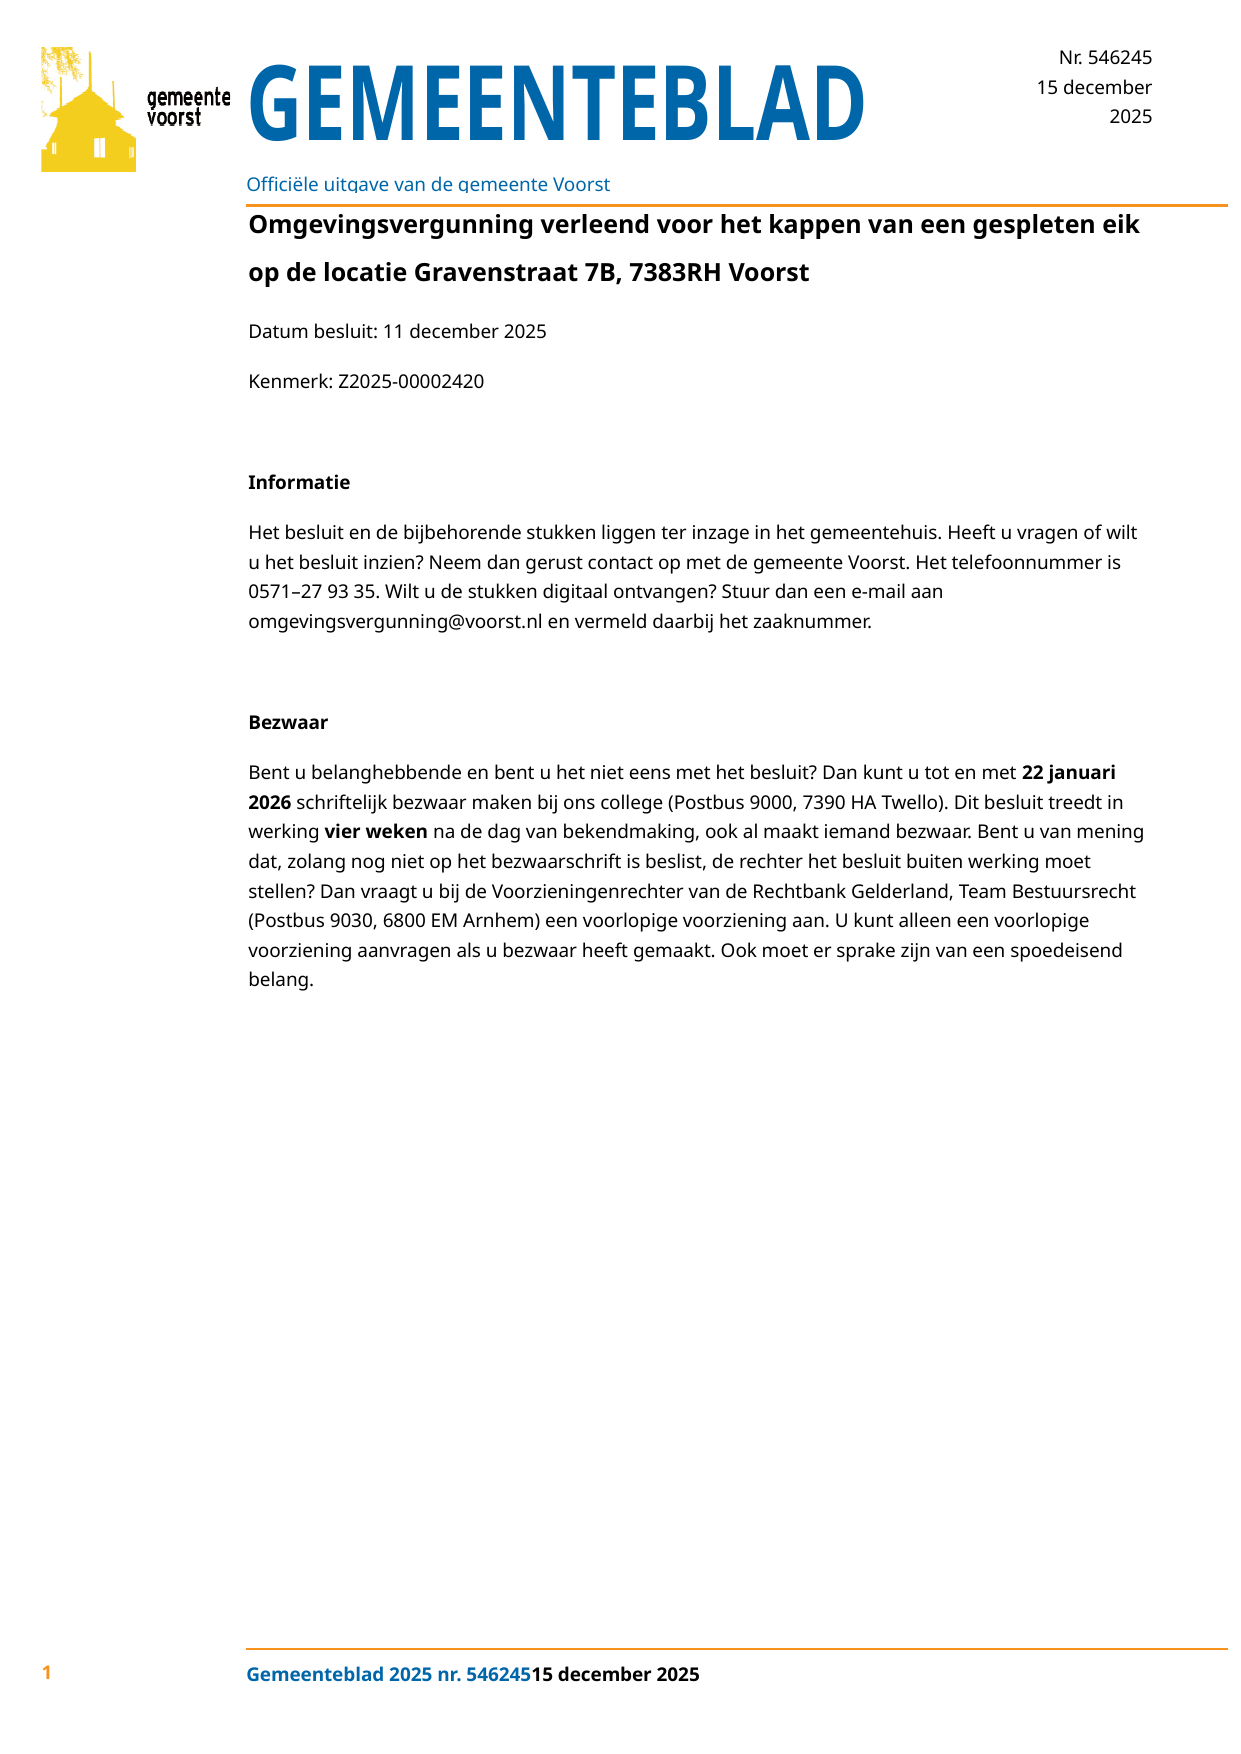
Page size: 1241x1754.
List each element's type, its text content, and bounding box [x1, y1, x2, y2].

text Bezwaar [248, 709, 1152, 735]
text Kenmerk: Z2025-00002420 [248, 368, 1152, 394]
text Bent u belanghebbende en bent u het niet eens met het besluit? Dan kunt u tot en met 22 januari 2026 schriftelijk bezwaar maken bij ons college (Postbus 9000, 7390 HA Twello). Dit besluit treedt in werking vier weken na de dag van bekendmaking, ook al maakt iemand bezwaar. Bent u van mening dat, zolang nog niet op het bezwaarschrift is beslist, de rechter het besluit buiten werking moet stellen? Dan vraagt u bij de Voorzieningenrechter van de Rechtbank Gelderland, Team Bestuursrecht (Postbus 9030, 6800 EM Arnhem) een voorlopige voorziening aan. U kunt alleen een voorlopige voorziening aanvragen als u bezwaar heeft gemaakt. Ook moet er sprake zijn van een spoedeisend belang. [248, 759, 1152, 992]
picture [41, 47, 231, 172]
text Het besluit en de bijbehorende stukken liggen ter inzage in het gemeentehuis. Heeft u vragen of wilt u het besluit inzien? Neem dan gerust contact op met de gemeente Voorst. Het telefoonnummer is 0571–27 93 35. Wilt u de stukken digitaal ontvangen? Stuur dan een e-mail aan omgevingsvergunning@voorst.nl en vermeld daarbij het zaaknummer. [248, 519, 1152, 634]
text Informatie [248, 469, 1152, 495]
text Omgevingsvergunning verleend voor het kappen van een gespleten eik op de locatie Gravenstraat 7B, 7383RH Voorst [248, 207, 1152, 288]
text Datum besluit: 11 december 2025 [248, 318, 1152, 344]
